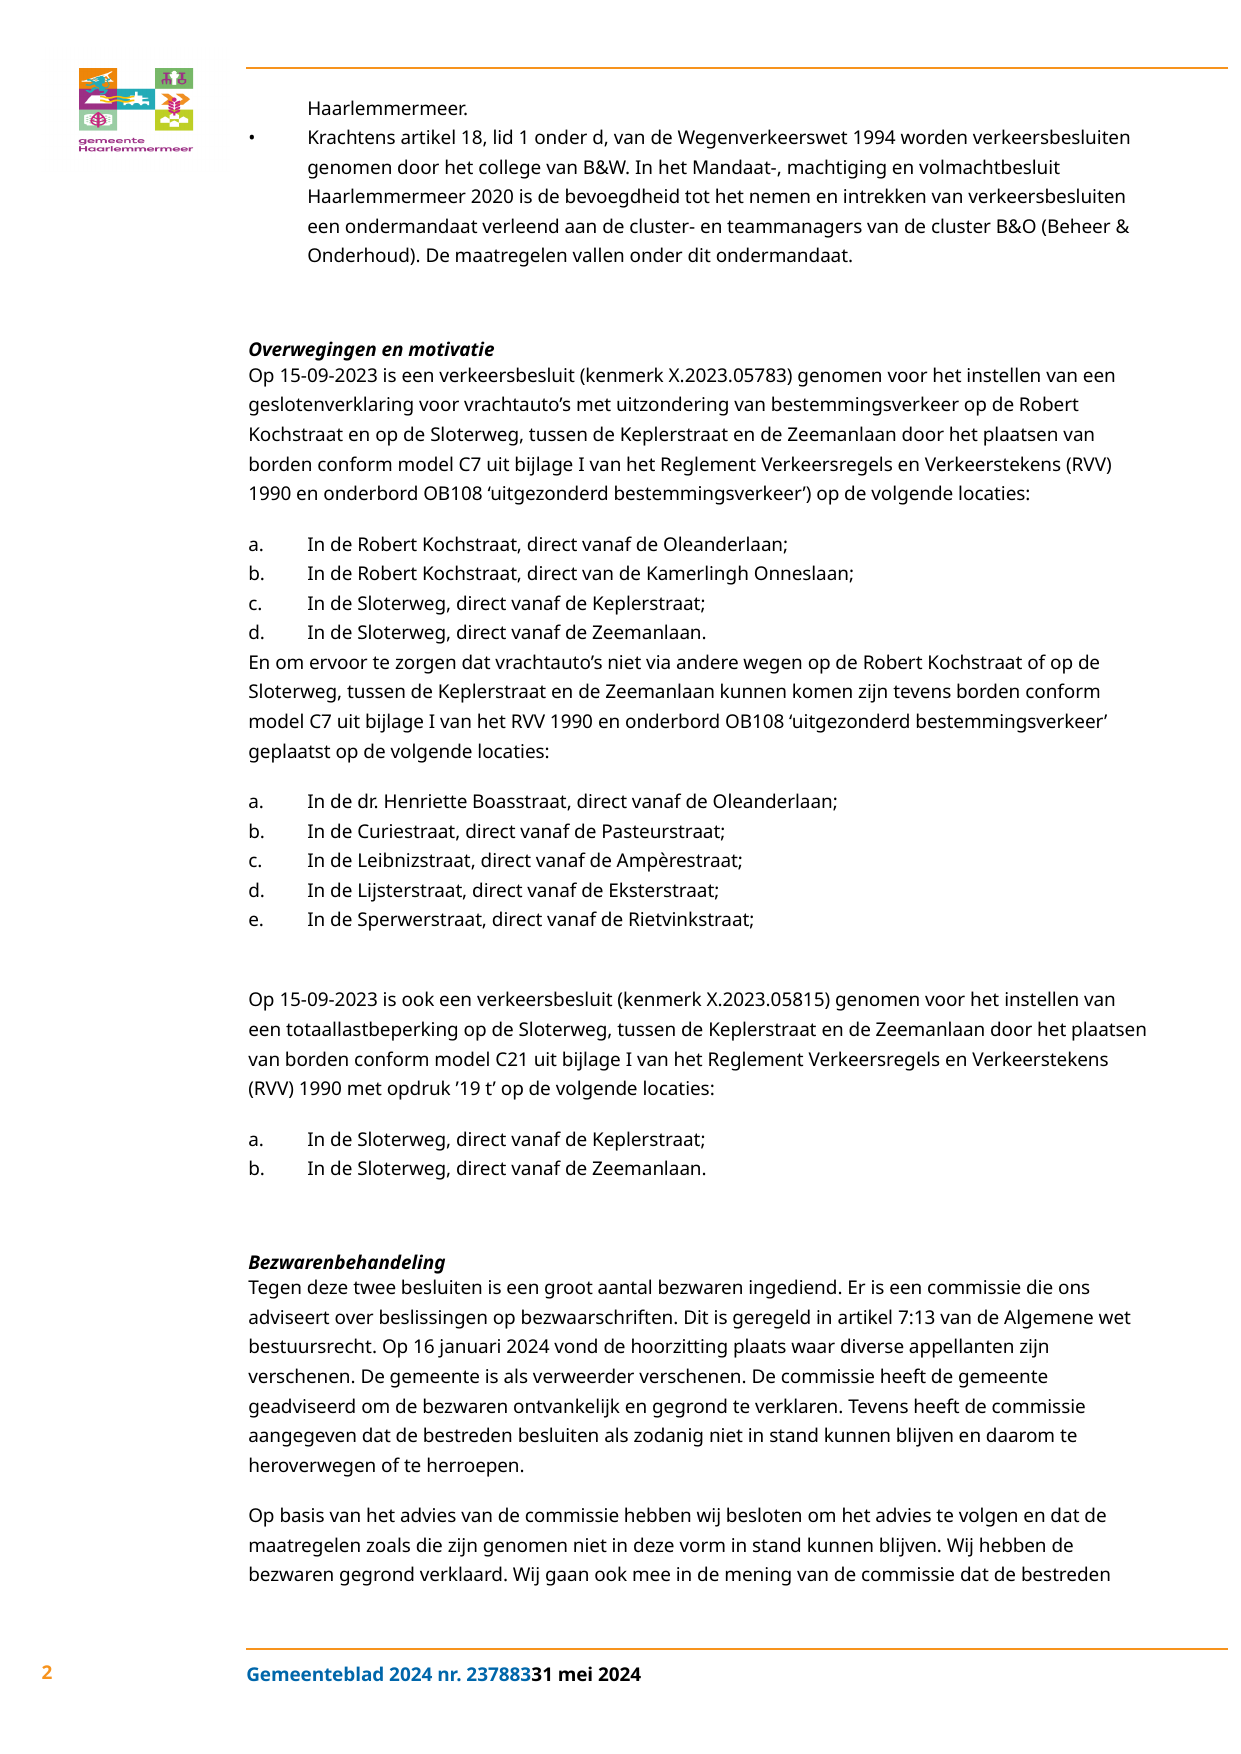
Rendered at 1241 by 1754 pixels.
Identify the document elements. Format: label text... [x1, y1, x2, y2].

list In de Curiestraat, direct vanaf de Pasteurstraat; [248, 818, 1152, 843]
text Op basis van het advies van de commissie hebben wij besloten om het advies te volgen en dat de maatregelen zoals die zijn genomen niet in deze vorm in stand kunnen blijven. Wij hebben de bezwaren gegrond verklaard. Wij gaan ook mee in de mening van de commissie dat de bestreden [248, 1502, 1152, 1587]
list In de Sloterweg, direct vanaf de Keplerstraat; [248, 590, 1152, 616]
list In de Robert Kochstraat, direct van de Kamerlingh Onneslaan; [248, 560, 1152, 586]
list In de Sloterweg, direct vanaf de Zeemanlaan. [248, 619, 1152, 645]
text Op 15-09-2023 is een verkeersbesluit (kenmerk X.2023.05783) genomen voor het instellen van een geslotenverklaring voor vrachtauto’s met uitzondering van bestemmingsverkeer op de Robert Kochstraat en op de Sloterweg, tussen de Keplerstraat en de Zeemanlaan door het plaatsen van borden conform model C7 uit bijlage I van het Reglement Verkeersregels en Verkeerstekens (RVV) 1990 en onderbord OB108 ‘uitgezonderd bestemmingsverkeer’) op de volgende locaties: [248, 362, 1152, 506]
text Overwegingen en motivatie [248, 336, 1152, 362]
text En om ervoor te zorgen dat vrachtauto’s niet via andere wegen op de Robert Kochstraat of op de Sloterweg, tussen de Keplerstraat en de Zeemanlaan kunnen komen zijn tevens borden conform model C7 uit bijlage I van het RVV 1990 en onderbord OB108 ‘uitgezonderd bestemmingsverkeer’ geplaatst op de volgende locaties: [248, 649, 1152, 763]
picture [41, 47, 231, 172]
list In de Sperwerstraat, direct vanaf de Rietvinkstraat; [248, 907, 1152, 932]
list In de dr. Henriette Boasstraat, direct vanaf de Oleanderlaan; [248, 788, 1152, 814]
list In de Sloterweg, direct vanaf de Keplerstraat; [248, 1126, 1152, 1151]
list In de Lijsterstraat, direct vanaf de Eksterstraat; [248, 877, 1152, 903]
list In de Leibnizstraat, direct vanaf de Ampèrestraat; [248, 847, 1152, 873]
text Tegen deze twee besluiten is een groot aantal bezwaren ingediend. Er is een commissie die ons adviseert over beslissingen op bezwaarschriften. Dit is geregeld in artikel 7:13 van de Algemene wet bestuursrecht. Op 16 januari 2024 vond de hoorzitting plaats waar diverse appellanten zijn verschenen. De gemeente is als verweerder verschenen. De commissie heeft de gemeente geadviseerd om de bezwaren ontvankelijk en gegrond te verklaren. Tevens heeft de commissie aangegeven dat de bestreden besluiten als zodanig niet in stand kunnen blijven en daarom te heroverwegen of te herroepen. [248, 1274, 1152, 1478]
list In de Sloterweg, direct vanaf de Zeemanlaan. [248, 1155, 1152, 1181]
text Bezwarenbehandeling [248, 1249, 1152, 1274]
list Haarlemmermeer. [248, 95, 1152, 121]
list Krachtens artikel 18, lid 1 onder d, van de Wegenverkeerswet 1994 worden verkeersbesluiten genomen door het college van B&W. In het Mandaat-, machtiging en volmachtbesluit Haarlemmermeer 2020 is de bevoegdheid tot het nemen en intrekken van verkeersbesluiten een ondermandaat verleend aan de cluster- en teammanagers van de cluster B&O (Beheer & Onderhoud). De maatregelen vallen onder dit ondermandaat. [248, 124, 1152, 268]
list In de Robert Kochstraat, direct vanaf de Oleanderlaan; [248, 531, 1152, 556]
text Op 15-09-2023 is ook een verkeersbesluit (kenmerk X.2023.05815) genomen voor het instellen van een totaallastbeperking op de Sloterweg, tussen de Keplerstraat en de Zeemanlaan door het plaatsen van borden conform model C21 uit bijlage I van het Reglement Verkeersregels en Verkeerstekens (RVV) 1990 met opdruk ’19 t’ op de volgende locaties: [248, 987, 1152, 1101]
